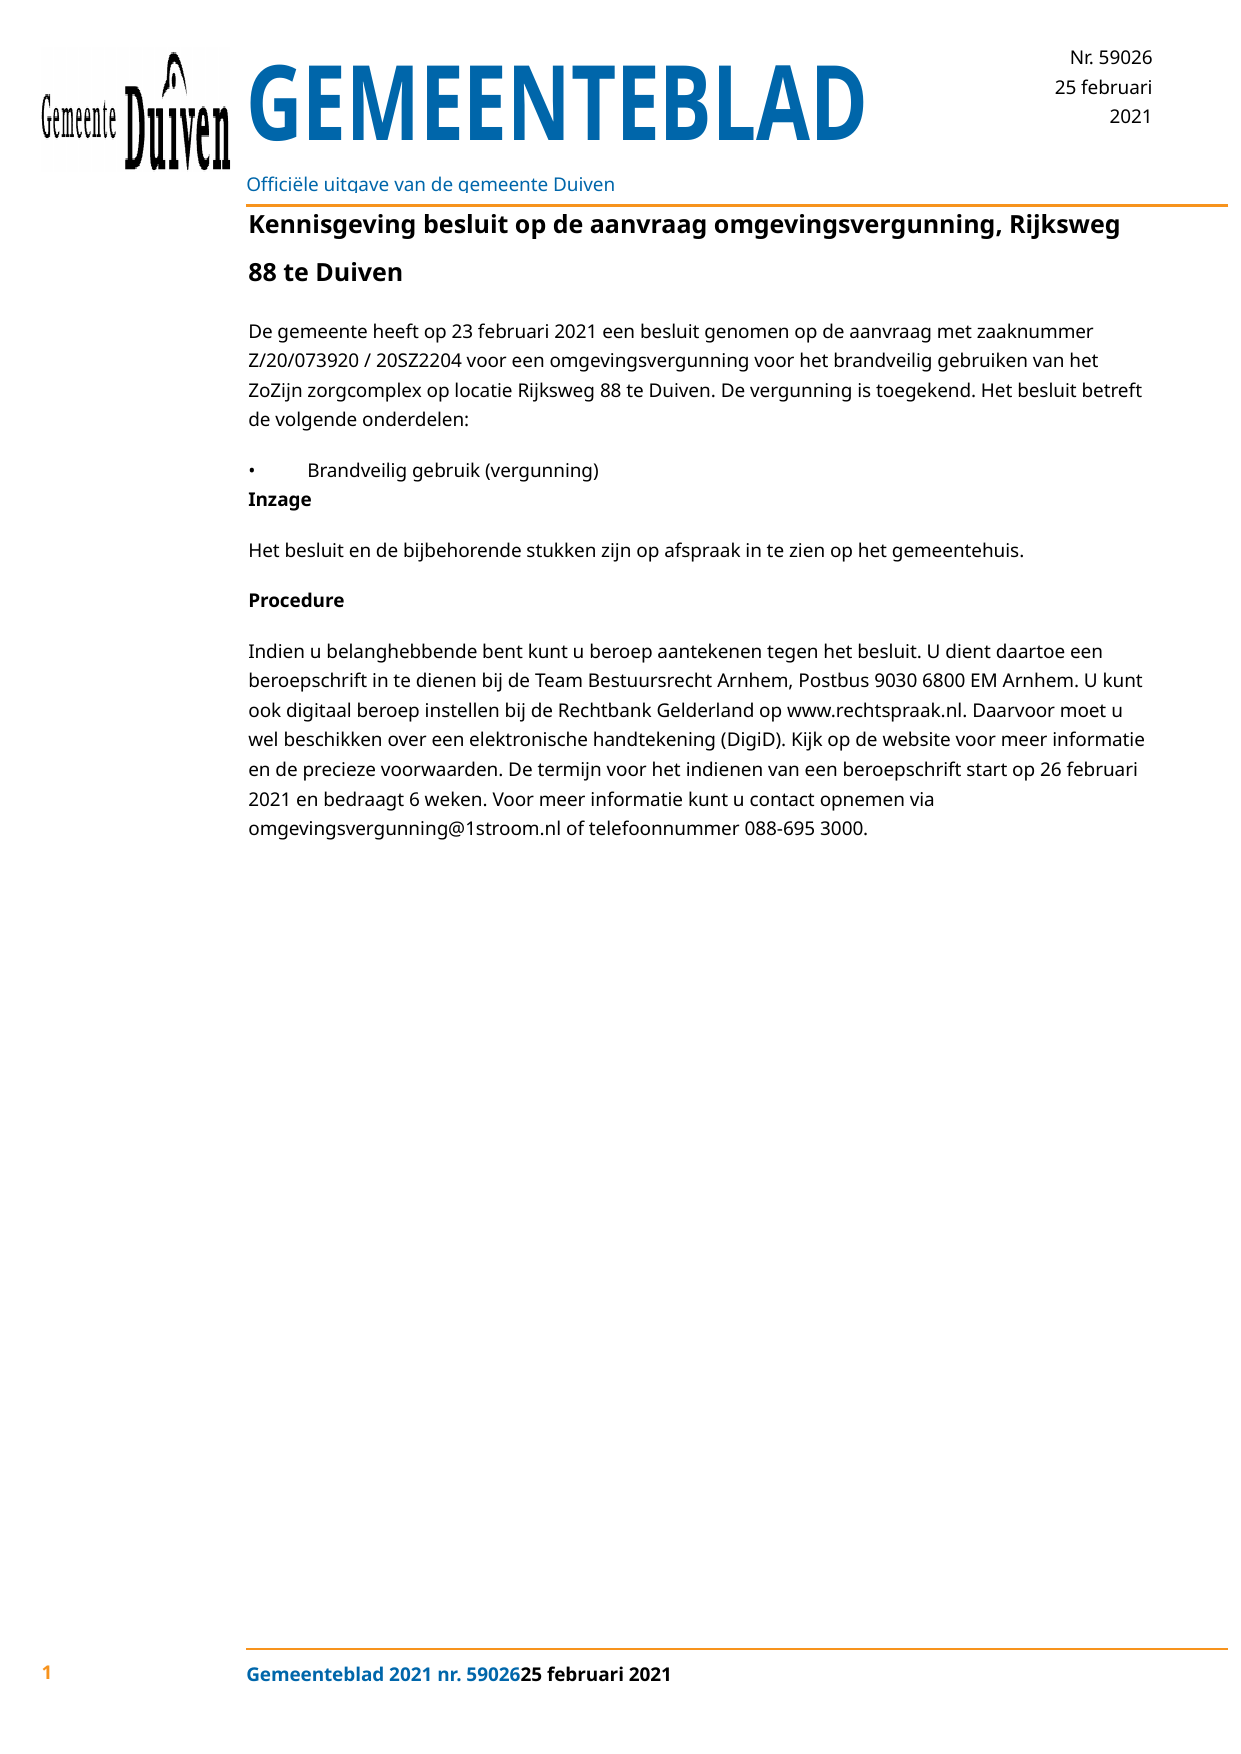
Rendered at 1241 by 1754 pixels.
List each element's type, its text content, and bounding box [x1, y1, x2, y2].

text Kennisgeving besluit op de aanvraag omgevingsvergunning, Rijksweg 88 te Duiven [248, 207, 1152, 288]
text De gemeente heeft op 23 februari 2021 een besluit genomen op de aanvraag met zaaknummer Z/20/073920 / 20SZ2204 voor een omgevingsvergunning voor het brandveilig gebruiken van het ZoZijn zorgcomplex op locatie Rijksweg 88 te Duiven. De vergunning is toegekend. Het besluit betreft de volgende onderdelen: [248, 318, 1152, 432]
text Inzage [248, 487, 1152, 512]
picture [41, 47, 231, 172]
text Procedure [248, 587, 1152, 613]
text Het besluit en de bijbehorende stukken zijn op afspraak in te zien op het gemeentehuis. [248, 537, 1152, 563]
list Brandveilig gebruik (vergunning) [248, 457, 1152, 483]
text Indien u belanghebbende bent kunt u beroep aantekenen tegen het besluit. U dient daartoe een beroepschrift in te dienen bij de Team Bestuursrecht Arnhem, Postbus 9030 6800 EM Arnhem. U kunt ook digitaal beroep instellen bij de Rechtbank Gelderland op www.rechtspraak.nl. Daarvoor moet u wel beschikken over een elektronische handtekening (DigiD). Kijk op de website voor meer informatie en de precieze voorwaarden. De termijn voor het indienen van een beroepschrift start op 26 februari 2021 en bedraagt 6 weken. Voor meer informatie kunt u contact opnemen via omgevingsvergunning@1stroom.nl of telefoonnummer 088-695 3000. [248, 638, 1152, 841]
